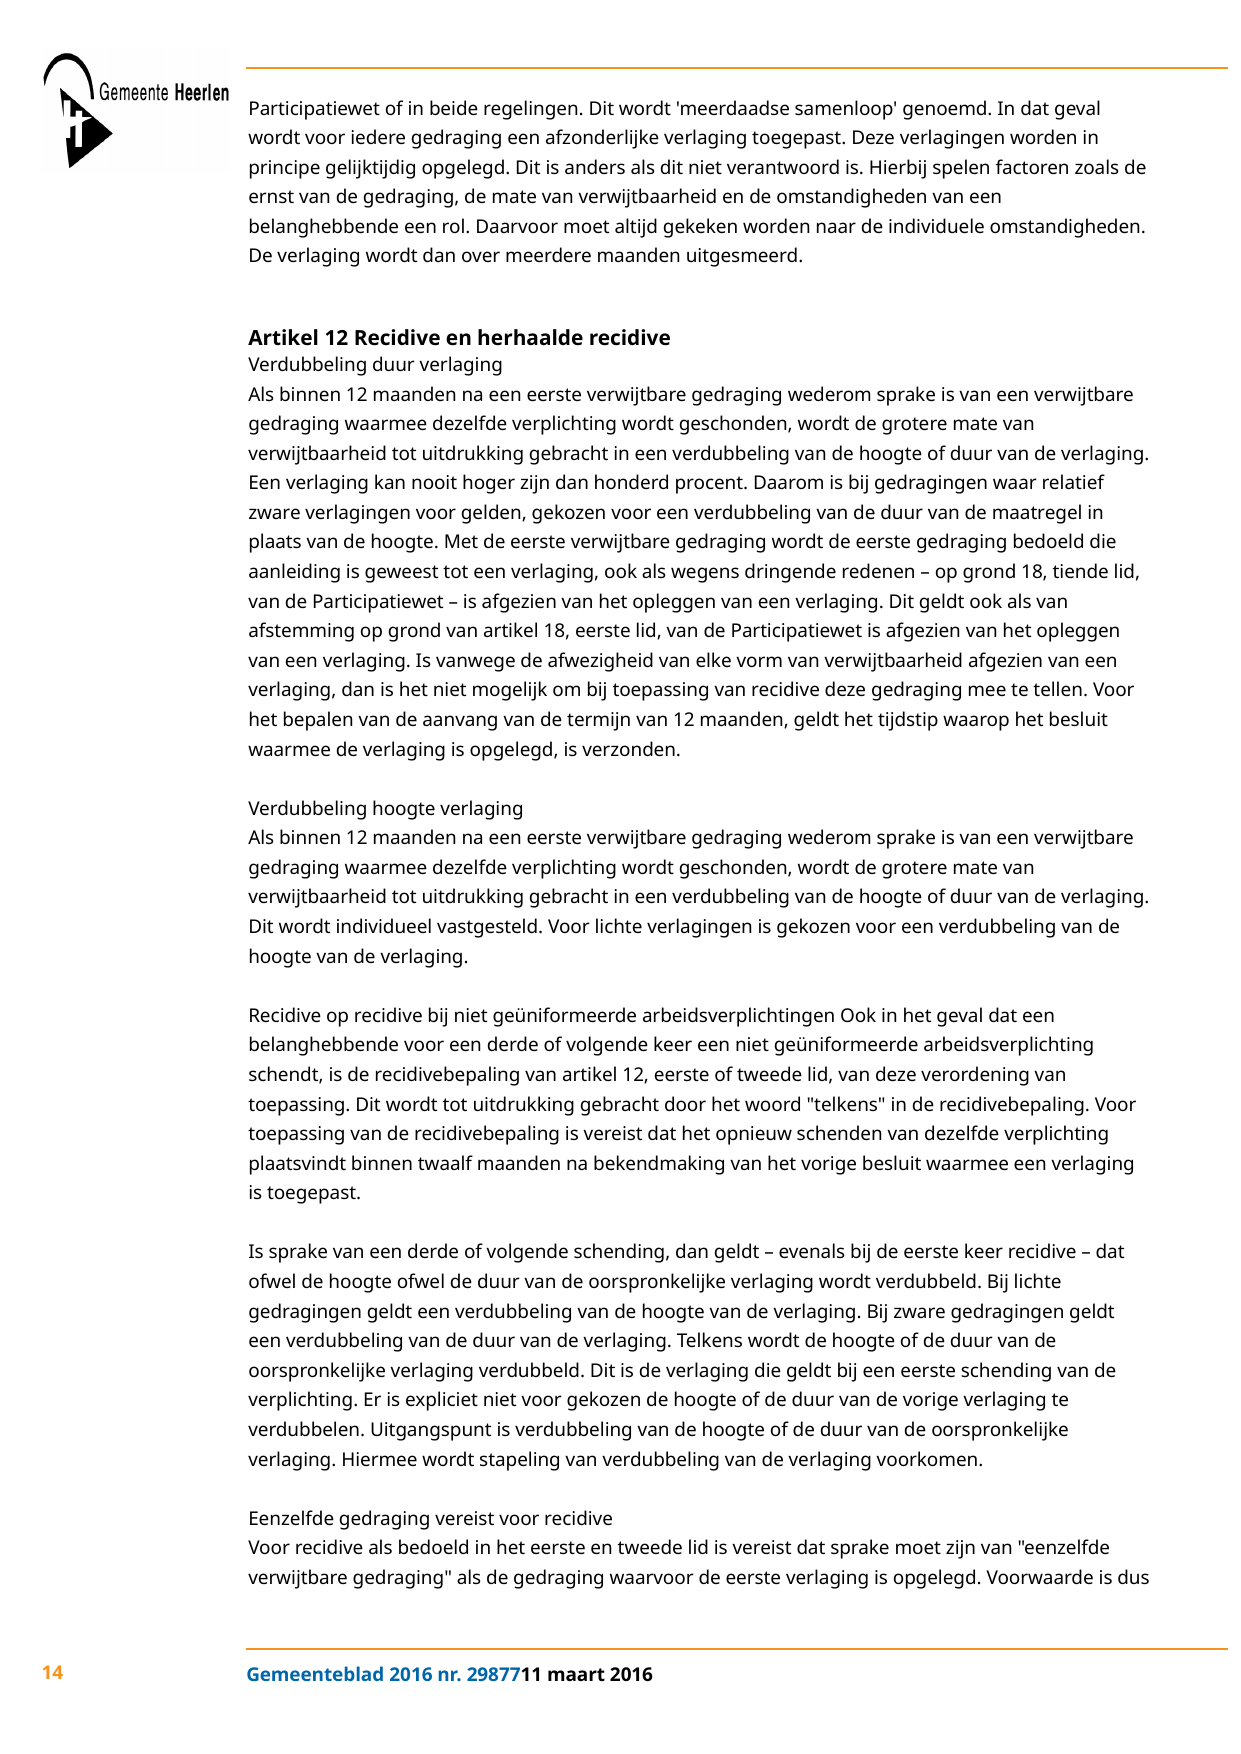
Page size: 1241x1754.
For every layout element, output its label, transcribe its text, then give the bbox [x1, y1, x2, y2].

text Eenzelfde gedraging vereist voor recidive [248, 1505, 1152, 1531]
text Is sprake van een derde of volgende schending, dan geldt – evenals bij de eerste keer recidive – dat ofwel de hoogte ofwel de duur van de oorspronkelijke verlaging wordt verdubbeld. Bij lichte gedragingen geldt een verdubbeling van de hoogte van de verlaging. Bij zware gedragingen geldt een verdubbeling van de duur van de verlaging. Telkens wordt de hoogte of de duur van de oorspronkelijke verlaging verdubbeld. Dit is de verlaging die geldt bij een eerste schending van de verplichting. Er is expliciet niet voor gekozen de hoogte of de duur van de vorige verlaging te verdubbelen. Uitgangspunt is verdubbeling van de hoogte of de duur van de oorspronkelijke verlaging. Hiermee wordt stapeling van verdubbeling van de verlaging voorkomen. [248, 1239, 1152, 1471]
picture [41, 47, 231, 172]
text Recidive op recidive bij niet geüniformeerde arbeidsverplichtingen Ook in het geval dat een belanghebbende voor een derde of volgende keer een niet geüniformeerde arbeidsverplichting schendt, is de recidivebepaling van artikel 12, eerste of tweede lid, van deze verordening van toepassing. Dit wordt tot uitdrukking gebracht door het woord "telkens" in de recidivebepaling. Voor toepassing van de recidivebepaling is vereist dat het opnieuw schenden van dezelfde verplichting plaatsvindt binnen twaalf maanden na bekendmaking van het vorige besluit waarmee een verlaging is toegepast. [248, 1002, 1152, 1205]
text Verdubbeling duur verlaging [248, 351, 1152, 377]
text Als binnen 12 maanden na een eerste verwijtbare gedraging wederom sprake is van een verwijtbare gedraging waarmee dezelfde verplichting wordt geschonden, wordt de grotere mate van verwijtbaarheid tot uitdrukking gebracht in een verdubbeling van de hoogte of duur van de verlaging. Dit wordt individueel vastgesteld. Voor lichte verlagingen is gekozen voor een verdubbeling van de hoogte van de verlaging. [248, 824, 1152, 968]
text Participatiewet of in beide regelingen. Dit wordt 'meerdaadse samenloop' genoemd. In dat geval wordt voor iedere gedraging een afzonderlijke verlaging toegepast. Deze verlagingen worden in principe gelijktijdig opgelegd. Dit is anders als dit niet verantwoord is. Hierbij spelen factoren zoals de ernst van de gedraging, de mate van verwijtbaarheid en de omstandigheden van een belanghebbende een rol. Daarvoor moet altijd gekeken worden naar de individuele omstandigheden. De verlaging wordt dan over meerdere maanden uitgesmeerd. [248, 95, 1152, 268]
text Voor recidive als bedoeld in het eerste en tweede lid is vereist dat sprake moet zijn van "eenzelfde verwijtbare gedraging" als de gedraging waarvoor de eerste verlaging is opgelegd. Voorwaarde is dus [248, 1534, 1152, 1590]
text Als binnen 12 maanden na een eerste verwijtbare gedraging wederom sprake is van een verwijtbare gedraging waarmee dezelfde verplichting wordt geschonden, wordt de grotere mate van verwijtbaarheid tot uitdrukking gebracht in een verdubbeling van de hoogte of duur van de verlaging. Een verlaging kan nooit hoger zijn dan honderd procent. Daarom is bij gedragingen waar relatief zware verlagingen voor gelden, gekozen voor een verdubbeling van de duur van de maatregel in plaats van de hoogte. Met de eerste verwijtbare gedraging wordt de eerste gedraging bedoeld die aanleiding is geweest tot een verlaging, ook als wegens dringende redenen – op grond 18, tiende lid, van de Participatiewet – is afgezien van het opleggen van een verlaging. Dit geldt ook als van afstemming op grond van artikel 18, eerste lid, van de Participatiewet is afgezien van het opleggen van een verlaging. Is vanwege de afwezigheid van elke vorm van verwijtbaarheid afgezien van een verlaging, dan is het niet mogelijk om bij toepassing van recidive deze gedraging mee te tellen. Voor het bepalen van de aanvang van de termijn van 12 maanden, geldt het tijdstip waarop het besluit waarmee de verlaging is opgelegd, is verzonden. [248, 381, 1152, 761]
text Verdubbeling hoogte verlaging [248, 795, 1152, 821]
text Artikel 12 Recidive en herhaalde recidive [248, 323, 1152, 351]
